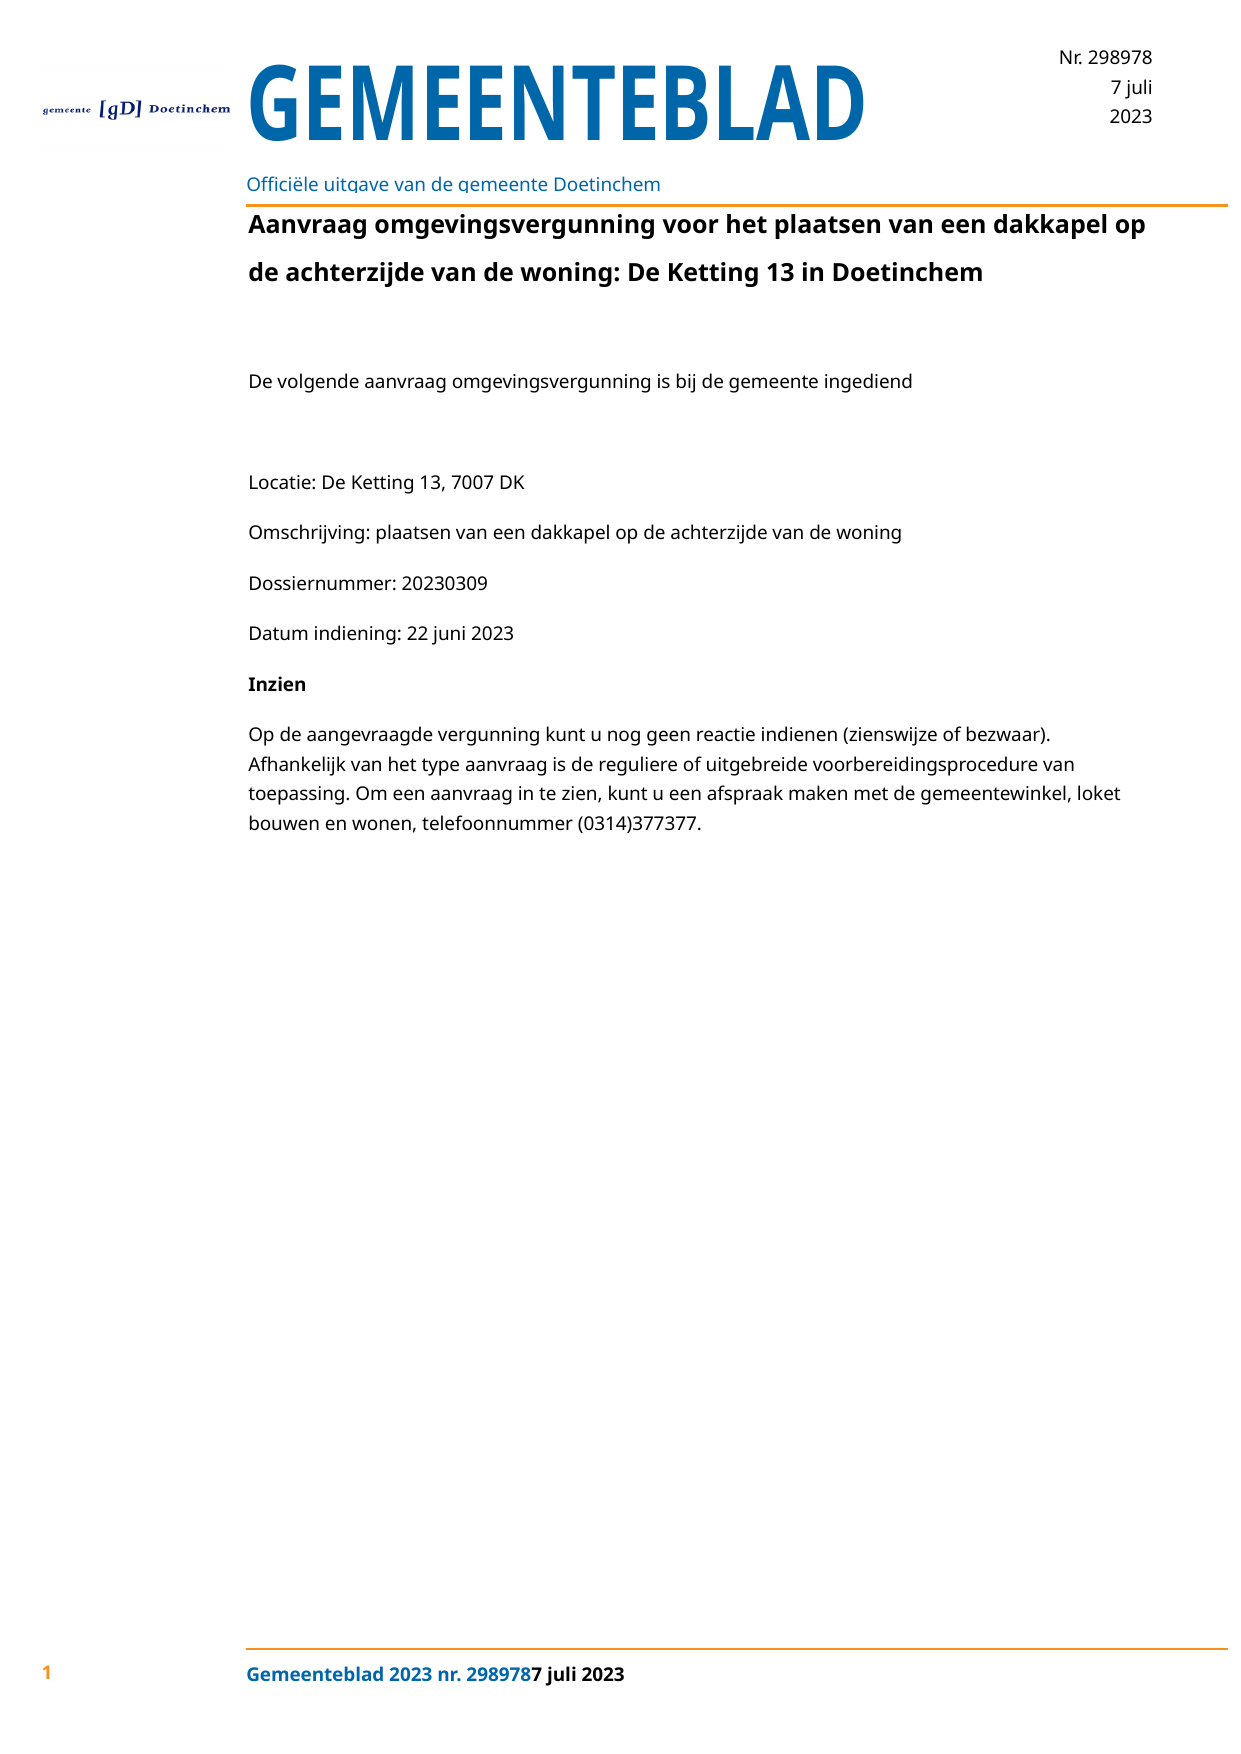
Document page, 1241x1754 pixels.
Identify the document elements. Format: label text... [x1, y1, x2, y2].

text Op de aangevraagde vergunning kunt u nog geen reactie indienen (zienswijze of bezwaar). Afhankelijk van het type aanvraag is de reguliere of uitgebreide voorbereidingsprocedure van toepassing. Om een aanvraag in te zien, kunt u een afspraak maken met de gemeentewinkel, loket bouwen en wonen, telefoonnummer (0314)377377. [248, 721, 1152, 836]
text Dossiernummer: 20230309 [248, 570, 1152, 596]
text De volgende aanvraag omgevingsvergunning is bij de gemeente ingediend [248, 368, 1152, 394]
text Locatie: De Ketting 13, 7007 DK [248, 469, 1152, 495]
text Aanvraag omgevingsvergunning voor het plaatsen van een dakkapel op de achterzijde van de woning: De Ketting 13 in Doetinchem [248, 207, 1152, 288]
text Inzien [248, 671, 1152, 697]
text Omschrijving: plaatsen van een dakkapel op de achterzijde van de woning [248, 519, 1152, 545]
picture [41, 47, 231, 172]
text Datum indiening: 22 juni 2023 [248, 620, 1152, 646]
